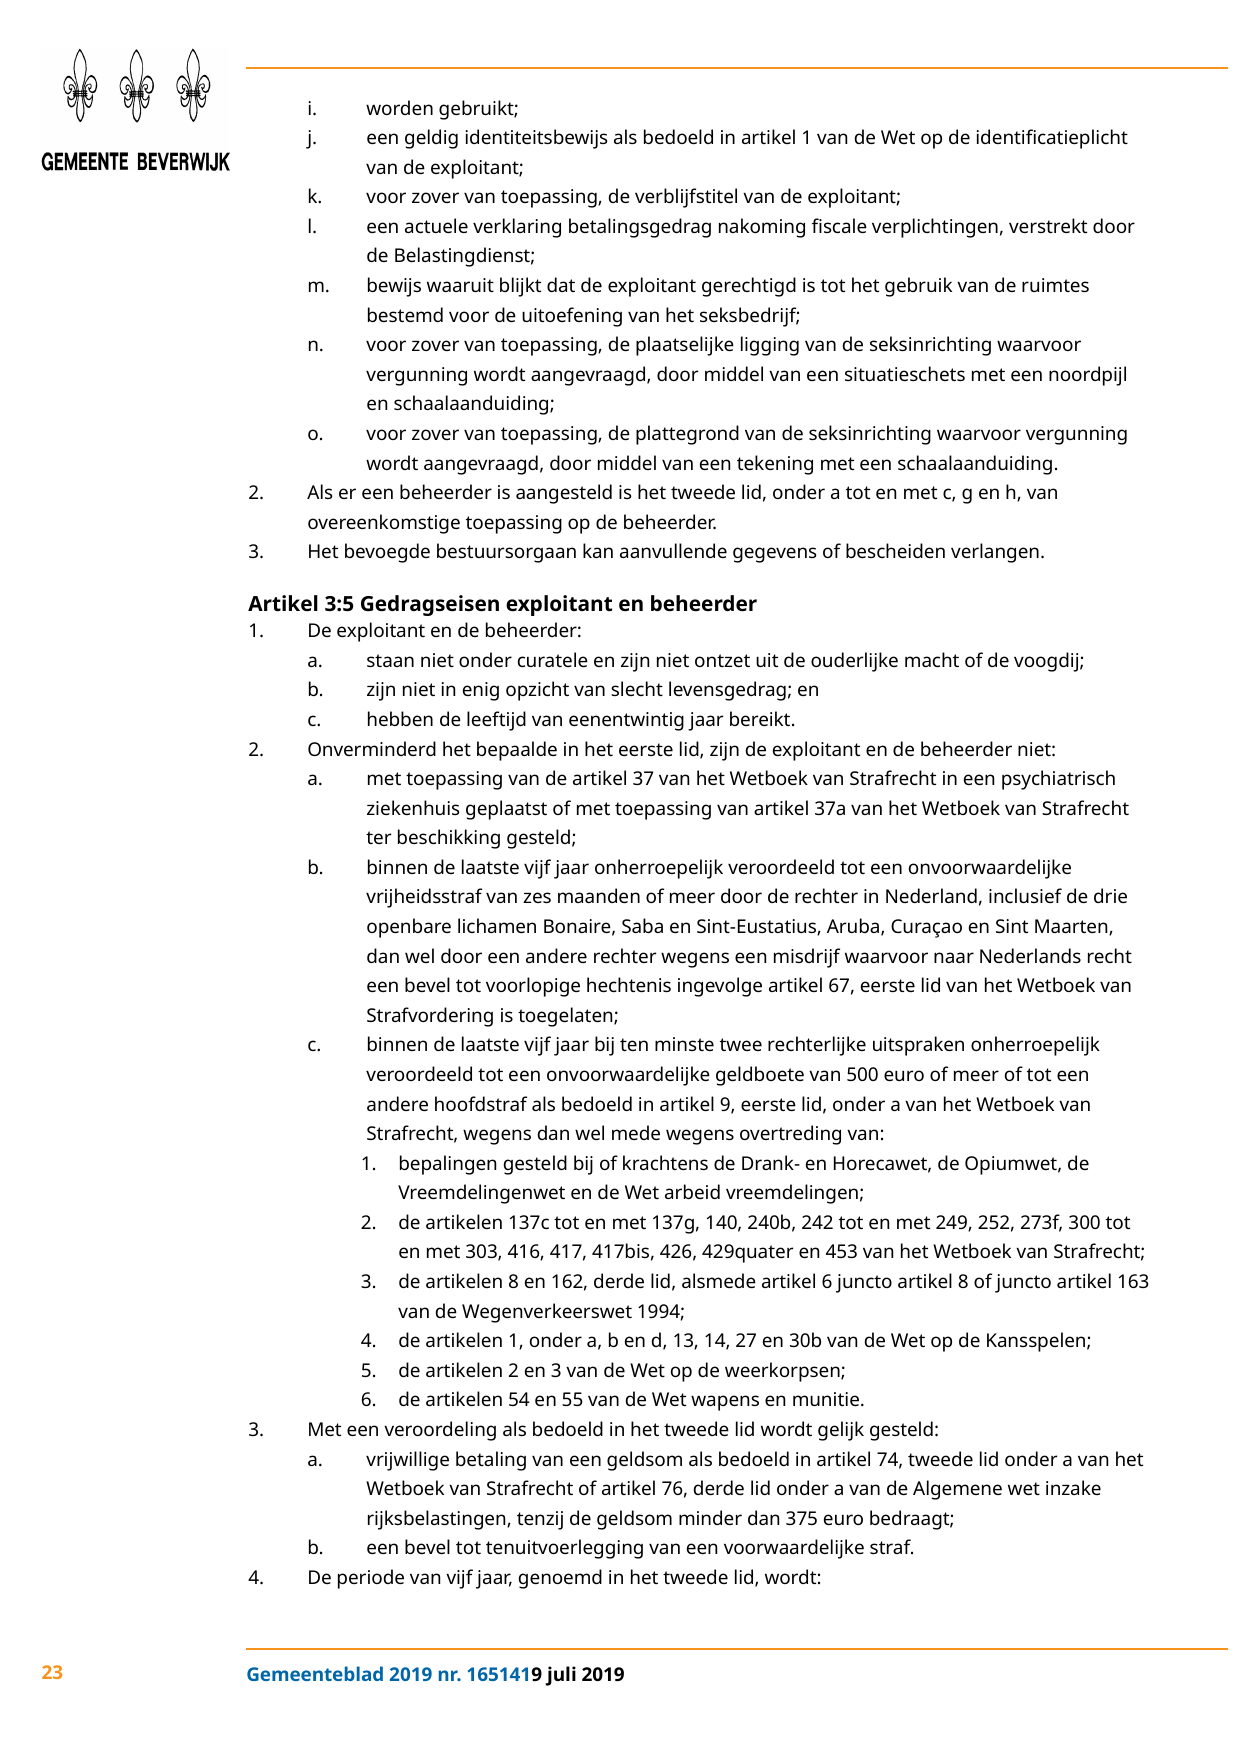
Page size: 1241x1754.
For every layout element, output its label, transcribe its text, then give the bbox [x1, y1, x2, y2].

list staan niet onder curatele en zijn niet ontzet uit de ouderlijke macht of de voogdij; [307, 647, 1152, 673]
picture [41, 47, 231, 172]
list vrijwillige betaling van een geldsom als bedoeld in artikel 74, tweede lid onder a van het Wetboek van Strafrecht of artikel 76, derde lid onder a van de Algemene wet inzake rijksbelastingen, tenzij de geldsom minder dan 375 euro bedraagt; [307, 1446, 1152, 1531]
list de artikelen 137c tot en met 137g, 140, 240b, 242 tot en met 249, 252, 273f, 300 tot en met 303, 416, 417, 417bis, 426, 429quater en 453 van het Wetboek van Strafrecht; [361, 1209, 1152, 1264]
list worden gebruikt; [307, 95, 1152, 121]
list Met een veroordeling als bedoeld in het tweede lid wordt gelijk gesteld: [248, 1416, 1152, 1442]
list hebben de leeftijd van eenentwintig jaar bereikt. [307, 706, 1152, 732]
list Als er een beheerder is aangesteld is het tweede lid, onder a tot en met c, g en h, van overeenkomstige toepassing op de beheerder. [248, 479, 1152, 535]
list met toepassing van de artikel 37 van het Wetboek van Strafrecht in een psychiatrisch ziekenhuis geplaatst of met toepassing van artikel 37a van het Wetboek van Strafrecht ter beschikking gesteld; [307, 765, 1152, 850]
list zijn niet in enig opzicht van slecht levensgedrag; en [307, 677, 1152, 702]
list binnen de laatste vijf jaar bij ten minste twee rechterlijke uitspraken onherroepelijk veroordeeld tot een onvoorwaardelijke geldboete van 500 euro of meer of tot een andere hoofdstraf als bedoeld in artikel 9, eerste lid, onder a van het Wetboek van Strafrecht, wegens dan wel mede wegens overtreding van: [307, 1032, 1152, 1146]
list voor zover van toepassing, de plaatselijke ligging van de seksinrichting waarvoor vergunning wordt aangevraagd, door middel van een situatieschets met een noordpijl en schaalaanduiding; [307, 331, 1152, 416]
list een bevel tot tenuitvoerlegging van een voorwaardelijke straf. [307, 1534, 1152, 1560]
list bepalingen gesteld bij of krachtens de Drank- en Horecawet, de Opiumwet, de Vreemdelingenwet en de Wet arbeid vreemdelingen; [361, 1150, 1152, 1205]
text Artikel 3:5 Gedragseisen exploitant en beheerder [248, 589, 1152, 617]
list de artikelen 54 en 55 van de Wet wapens en munitie. [361, 1387, 1152, 1412]
list een geldig identiteitsbewijs als bedoeld in artikel 1 van de Wet op de identificatieplicht van de exploitant; [307, 124, 1152, 180]
list binnen de laatste vijf jaar onherroepelijk veroordeeld tot een onvoorwaardelijke vrijheidsstraf van zes maanden of meer door de rechter in Nederland, inclusief de drie openbare lichamen Bonaire, Saba en Sint-Eustatius, Aruba, Curaçao en Sint Maarten, dan wel door een andere rechter wegens een misdrijf waarvoor naar Nederlands recht een bevel tot voorlopige hechtenis ingevolge artikel 67, eerste lid van het Wetboek van Strafvordering is toegelaten; [307, 854, 1152, 1028]
list Onverminderd het bepaalde in het eerste lid, zijn de exploitant en de beheerder niet: [248, 736, 1152, 761]
list De exploitant en de beheerder: [248, 617, 1152, 643]
list Het bevoegde bestuursorgaan kan aanvullende gegevens of bescheiden verlangen. [248, 538, 1152, 564]
list voor zover van toepassing, de plattegrond van de seksinrichting waarvoor vergunning wordt aangevraagd, door middel van een tekening met een schaalaanduiding. [307, 420, 1152, 476]
list bewijs waaruit blijkt dat de exploitant gerechtigd is tot het gebruik van de ruimtes bestemd voor de uitoefening van het seksbedrijf; [307, 272, 1152, 328]
list De periode van vijf jaar, genoemd in het tweede lid, wordt: [248, 1564, 1152, 1590]
list de artikelen 2 en 3 van de Wet op de weerkorpsen; [361, 1357, 1152, 1383]
list voor zover van toepassing, de verblijfstitel van de exploitant; [307, 183, 1152, 209]
list de artikelen 8 en 162, derde lid, alsmede artikel 6 juncto artikel 8 of juncto artikel 163 van de Wegenverkeerswet 1994; [361, 1268, 1152, 1323]
list de artikelen 1, onder a, b en d, 13, 14, 27 en 30b van de Wet op de Kansspelen; [361, 1327, 1152, 1353]
list een actuele verklaring betalingsgedrag nakoming fiscale verplichtingen, verstrekt door de Belastingdienst; [307, 213, 1152, 268]
